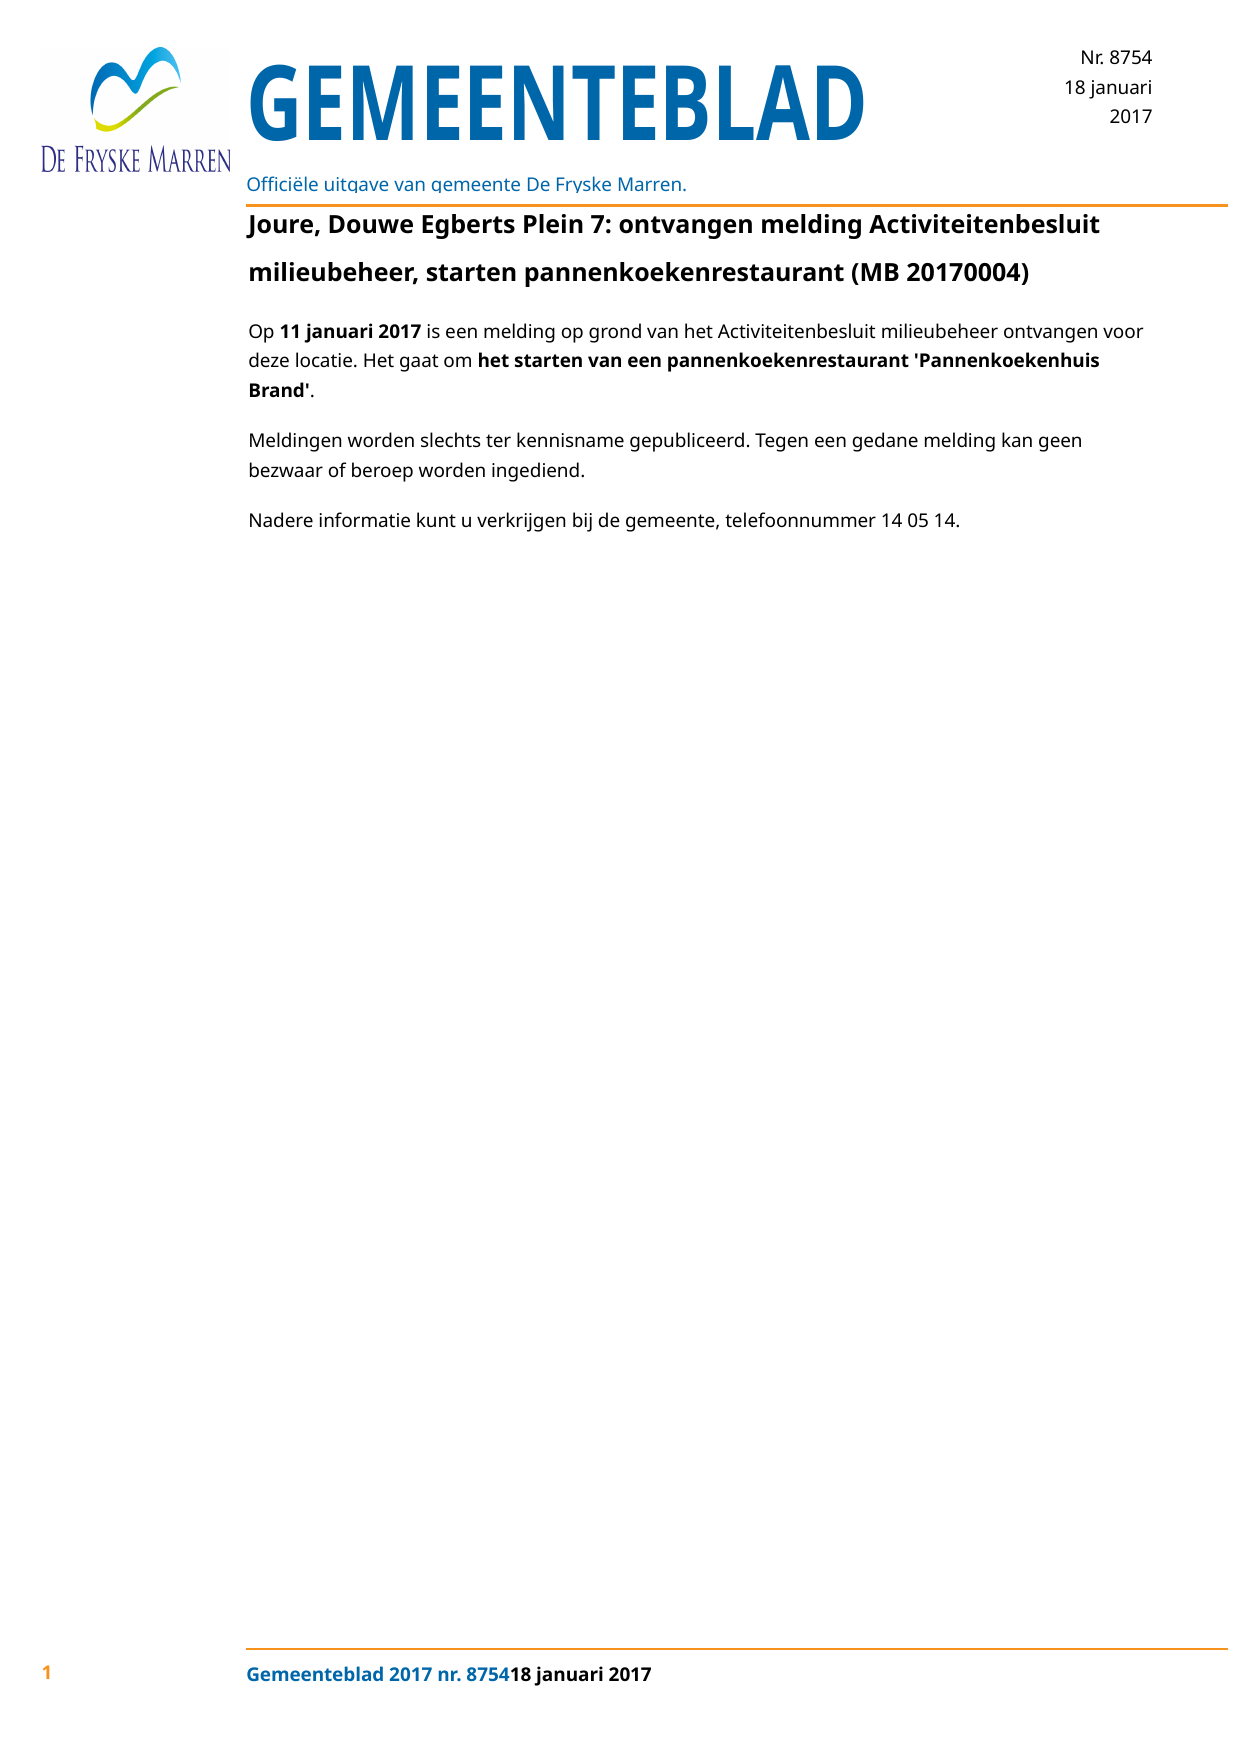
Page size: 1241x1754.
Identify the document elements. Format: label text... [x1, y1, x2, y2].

picture [41, 47, 231, 172]
text Op 11 januari 2017 is een melding op grond van het Activiteitenbesluit milieubeheer ontvangen voor deze locatie. Het gaat om het starten van een pannenkoekenrestaurant 'Pannenkoekenhuis Brand'. [248, 318, 1152, 403]
text Joure, Douwe Egberts Plein 7: ontvangen melding Activiteitenbesluit milieubeheer, starten pannenkoekenrestaurant (MB 20170004) [248, 207, 1152, 288]
text Meldingen worden slechts ter kennisname gepubliceerd. Tegen een gedane melding kan geen bezwaar of beroep worden ingediend. [248, 427, 1152, 483]
text Nadere informatie kunt u verkrijgen bij de gemeente, telefoonnummer 14 05 14. [248, 507, 1152, 533]
